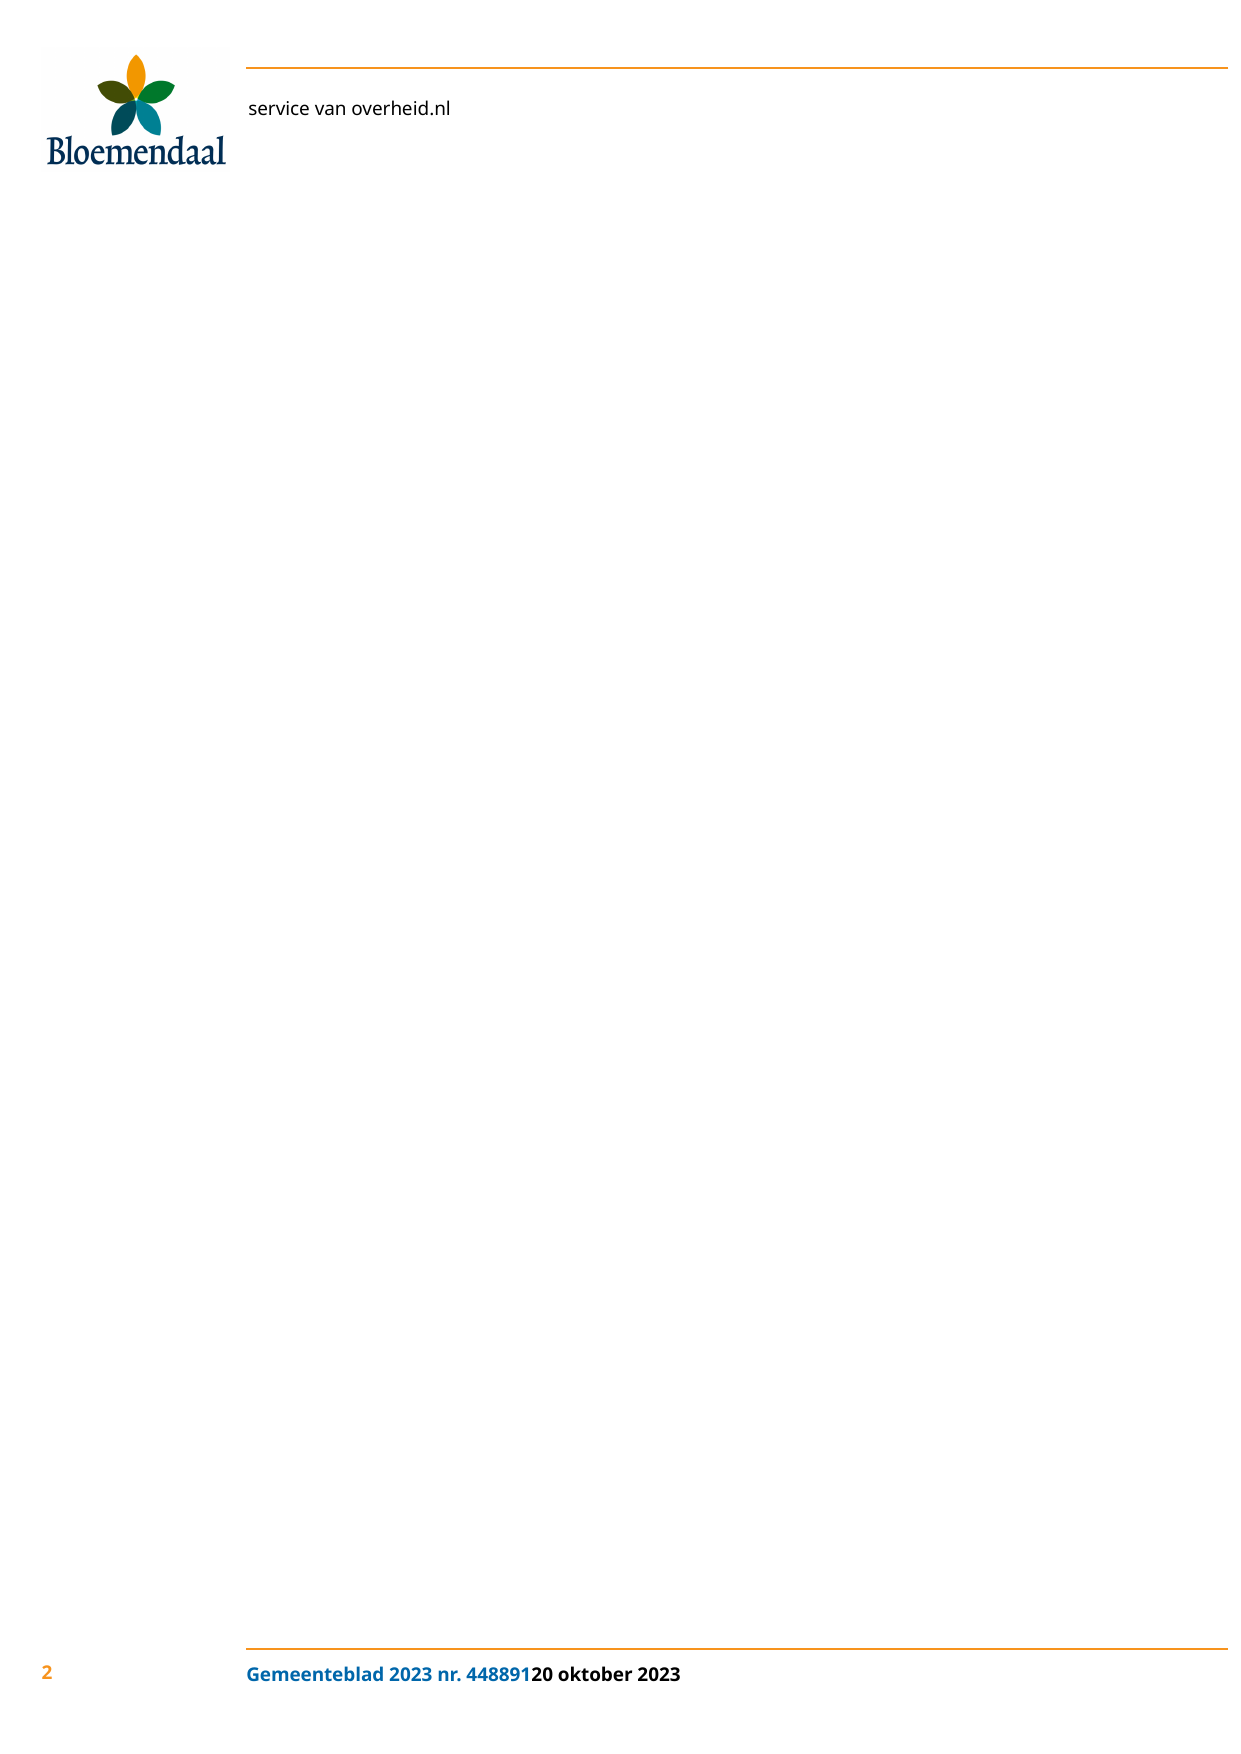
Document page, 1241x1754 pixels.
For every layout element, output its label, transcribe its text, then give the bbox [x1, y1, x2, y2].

picture [41, 47, 231, 172]
text service van overheid.nl [248, 95, 1152, 121]
